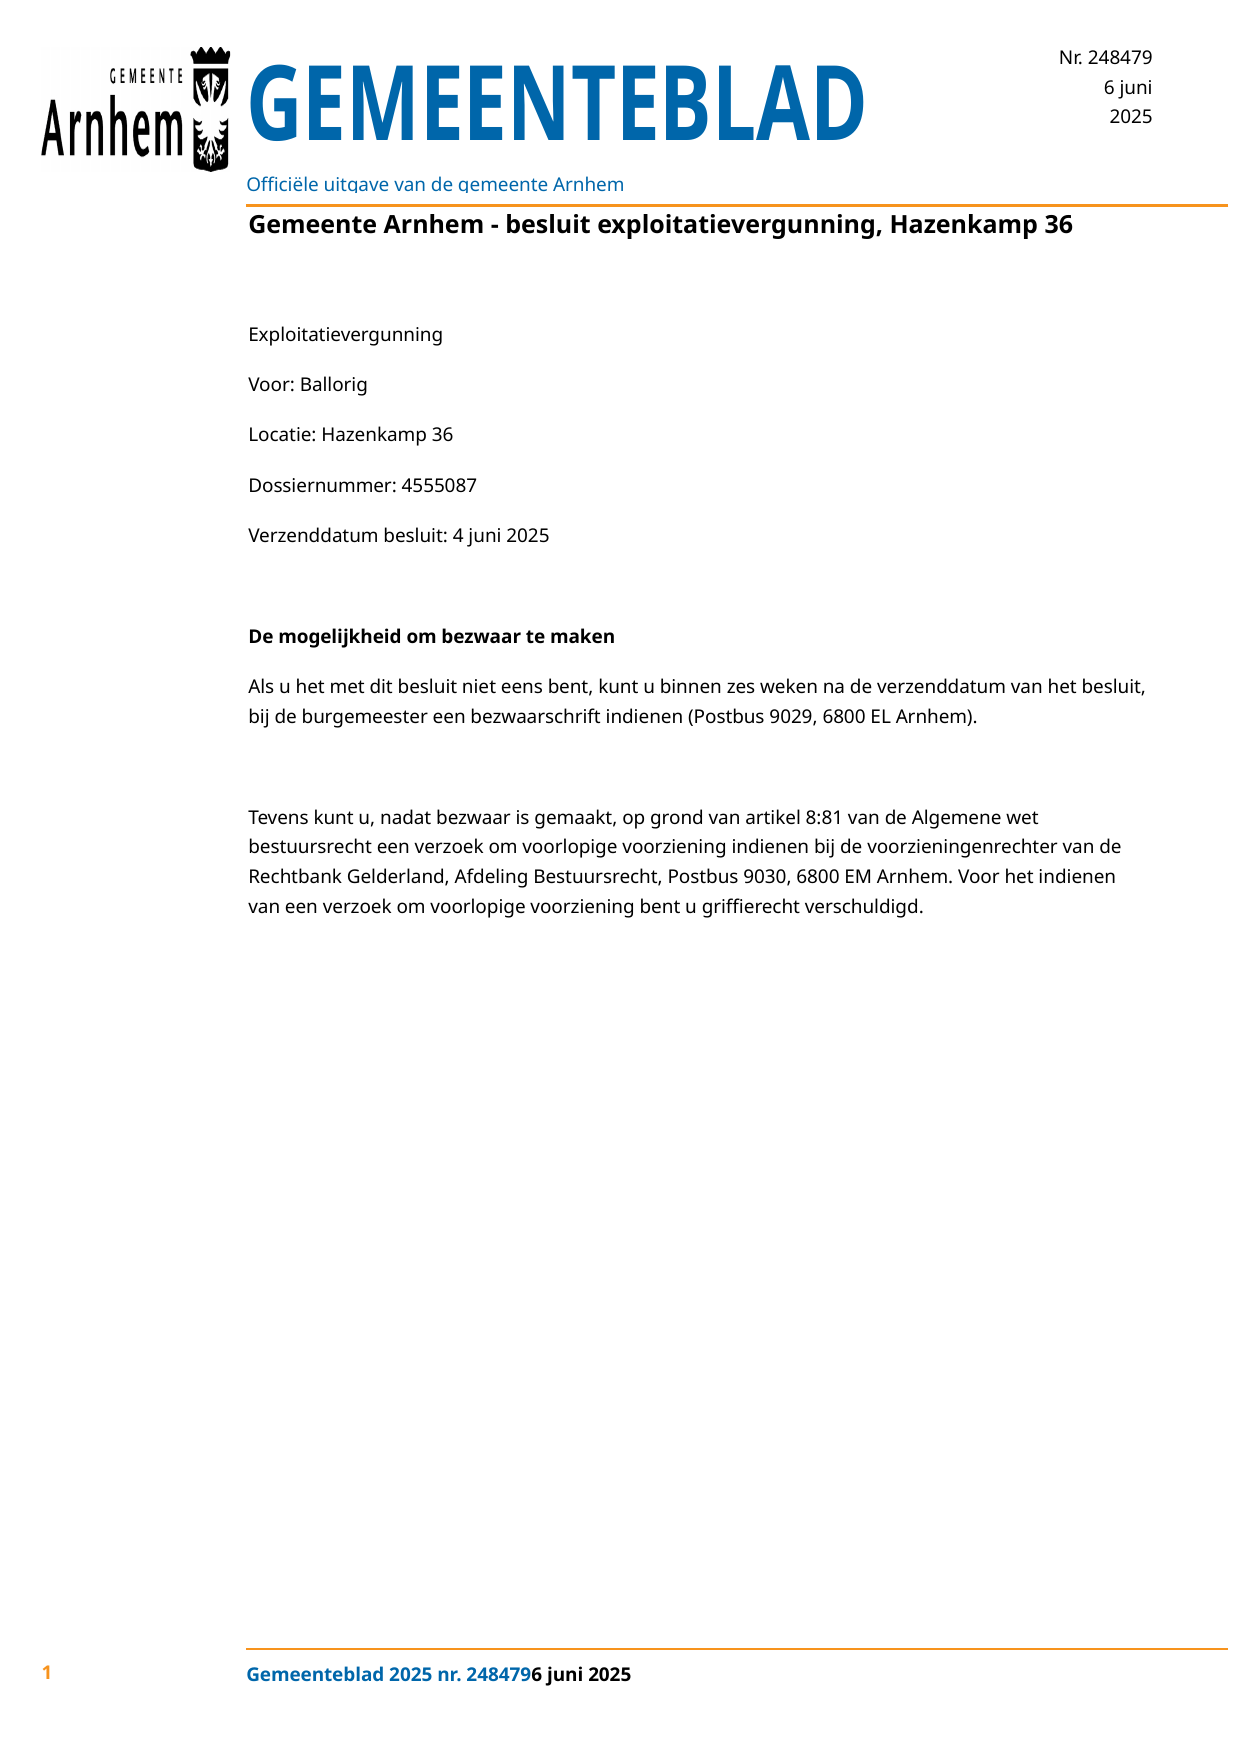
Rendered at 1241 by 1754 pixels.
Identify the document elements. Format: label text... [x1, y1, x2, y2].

text De mogelijkheid om bezwaar te maken [248, 623, 1152, 649]
text Als u het met dit besluit niet eens bent, kunt u binnen zes weken na de verzenddatum van het besluit, bij de burgemeester een bezwaarschrift indienen (Postbus 9029, 6800 EL Arnhem). [248, 674, 1152, 729]
text Verzenddatum besluit: 4 juni 2025 [248, 522, 1152, 548]
text Voor: Ballorig [248, 371, 1152, 397]
text Gemeente Arnhem - besluit exploitatievergunning, Hazenkamp 36 [248, 207, 1152, 241]
text Exploitatievergunning [248, 321, 1152, 346]
text Dossiernummer: 4555087 [248, 472, 1152, 498]
text Tevens kunt u, nadat bezwaar is gemaakt, op grond van artikel 8:81 van de Algemene wet bestuursrecht een verzoek om voorlopige voorziening indienen bij de voorzieningenrechter van de Rechtbank Gelderland, Afdeling Bestuursrecht, Postbus 9030, 6800 EM Arnhem. Voor het indienen van een verzoek om voorlopige voorziening bent u griffierecht verschuldigd. [248, 804, 1152, 918]
text Locatie: Hazenkamp 36 [248, 422, 1152, 447]
picture [41, 47, 231, 172]
